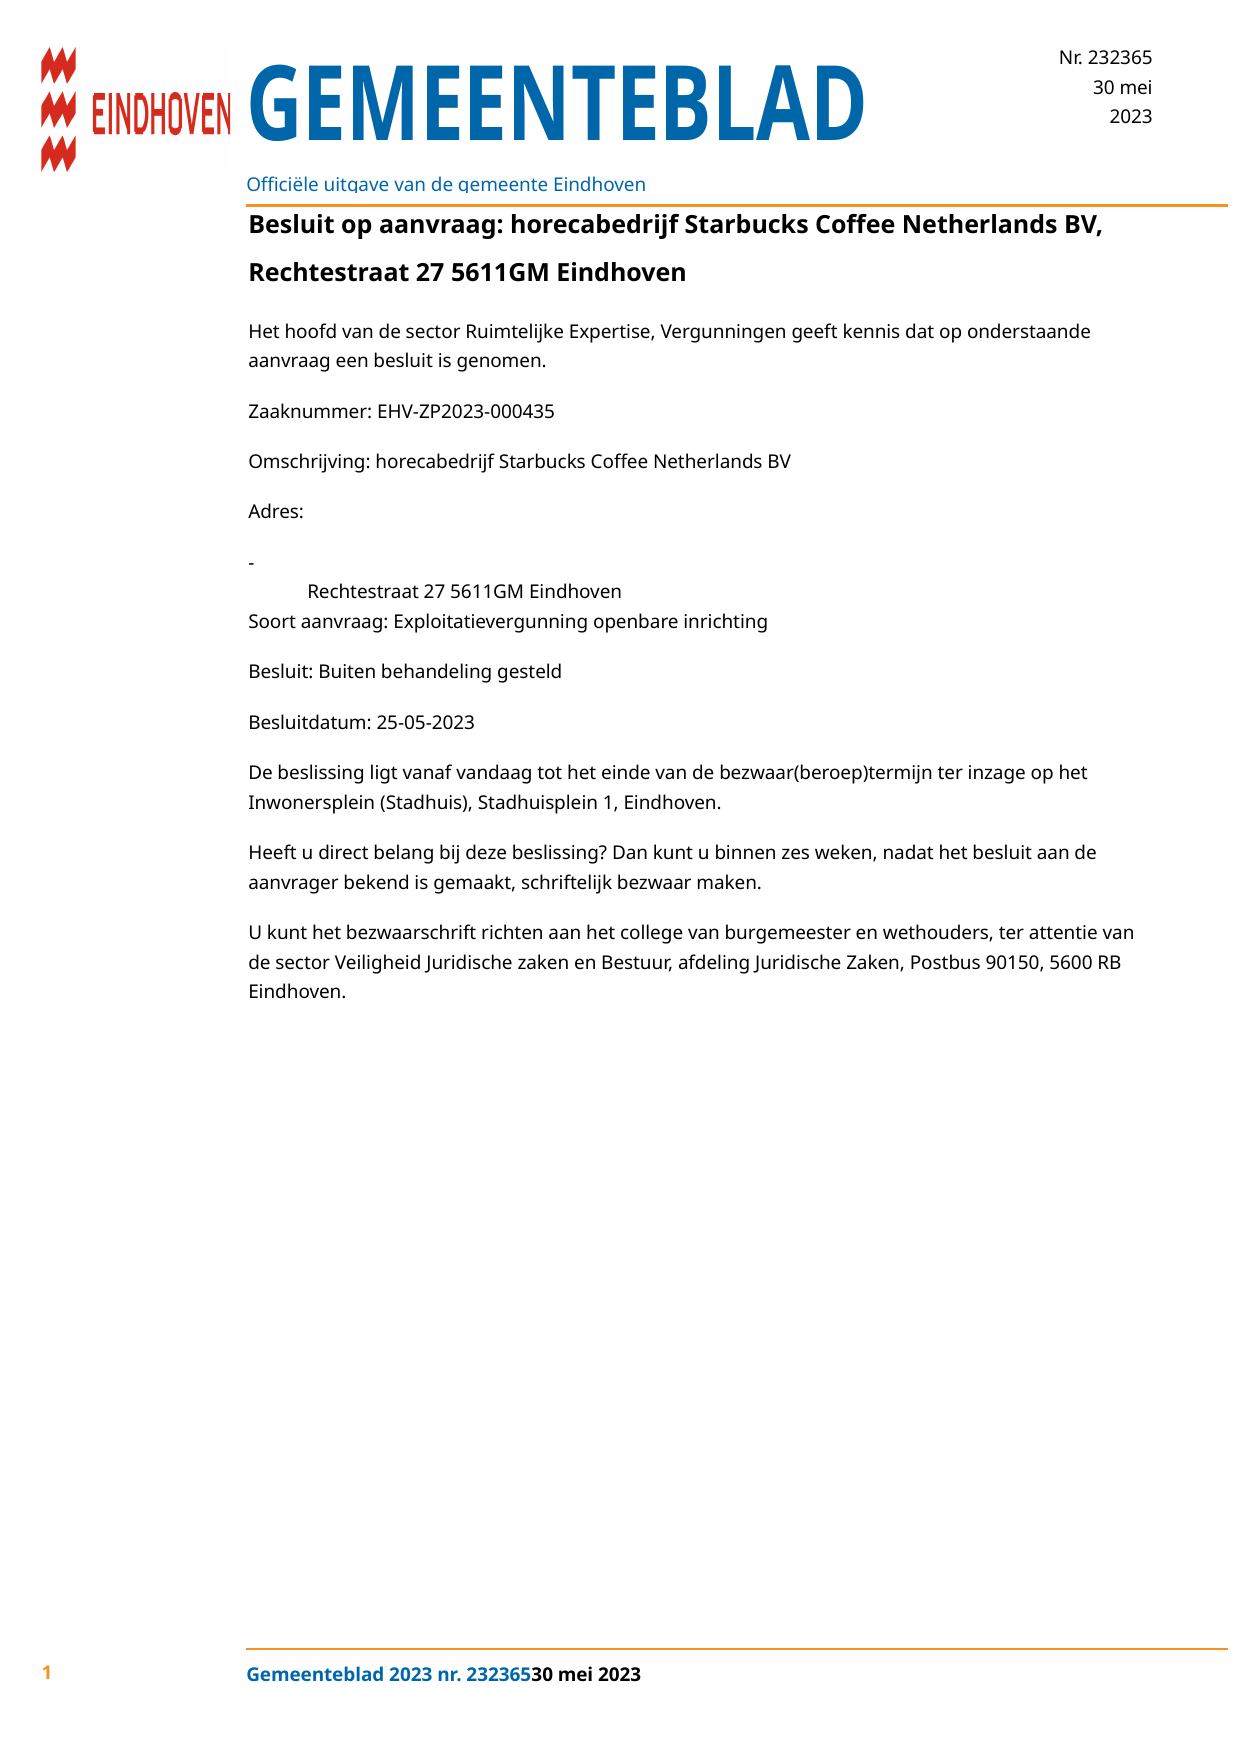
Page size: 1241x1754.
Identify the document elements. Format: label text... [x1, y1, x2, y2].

text Besluit: Buiten behandeling gesteld [248, 659, 1152, 684]
text De beslissing ligt vanaf vandaag tot het einde van de bezwaar(beroep)termijn ter inzage op het Inwonersplein (Stadhuis), Stadhuisplein 1, Eindhoven. [248, 759, 1152, 815]
text U kunt het bezwaarschrift richten aan het college van burgemeester en wethouders, ter attentie van de sector Veiligheid Juridische zaken en Bestuur, afdeling Juridische Zaken, Postbus 90150, 5600 RB Eindhoven. [248, 919, 1152, 1004]
text Het hoofd van de sector Ruimtelijke Expertise, Vergunningen geeft kennis dat op onderstaande aanvraag een besluit is genomen. [248, 318, 1152, 373]
picture [41, 47, 231, 172]
text Besluitdatum: 25-05-2023 [248, 709, 1152, 735]
text Soort aanvraag: Exploitatievergunning openbare inrichting [248, 608, 1152, 634]
text Zaaknummer: EHV-ZP2023-000435 [248, 398, 1152, 424]
text Omschrijving: horecabedrijf Starbucks Coffee Netherlands BV [248, 448, 1152, 474]
text Besluit op aanvraag: horecabedrijf Starbucks Coffee Netherlands BV, Rechtestraat 27 5611GM Eindhoven [248, 207, 1152, 288]
text Adres: [248, 499, 1152, 524]
list Rechtestraat 27 5611GM Eindhoven [248, 579, 1152, 604]
text Heeft u direct belang bij deze beslissing? Dan kunt u binnen zes weken, nadat het besluit aan de aanvrager bekend is gemaakt, schriftelijk bezwaar maken. [248, 839, 1152, 895]
